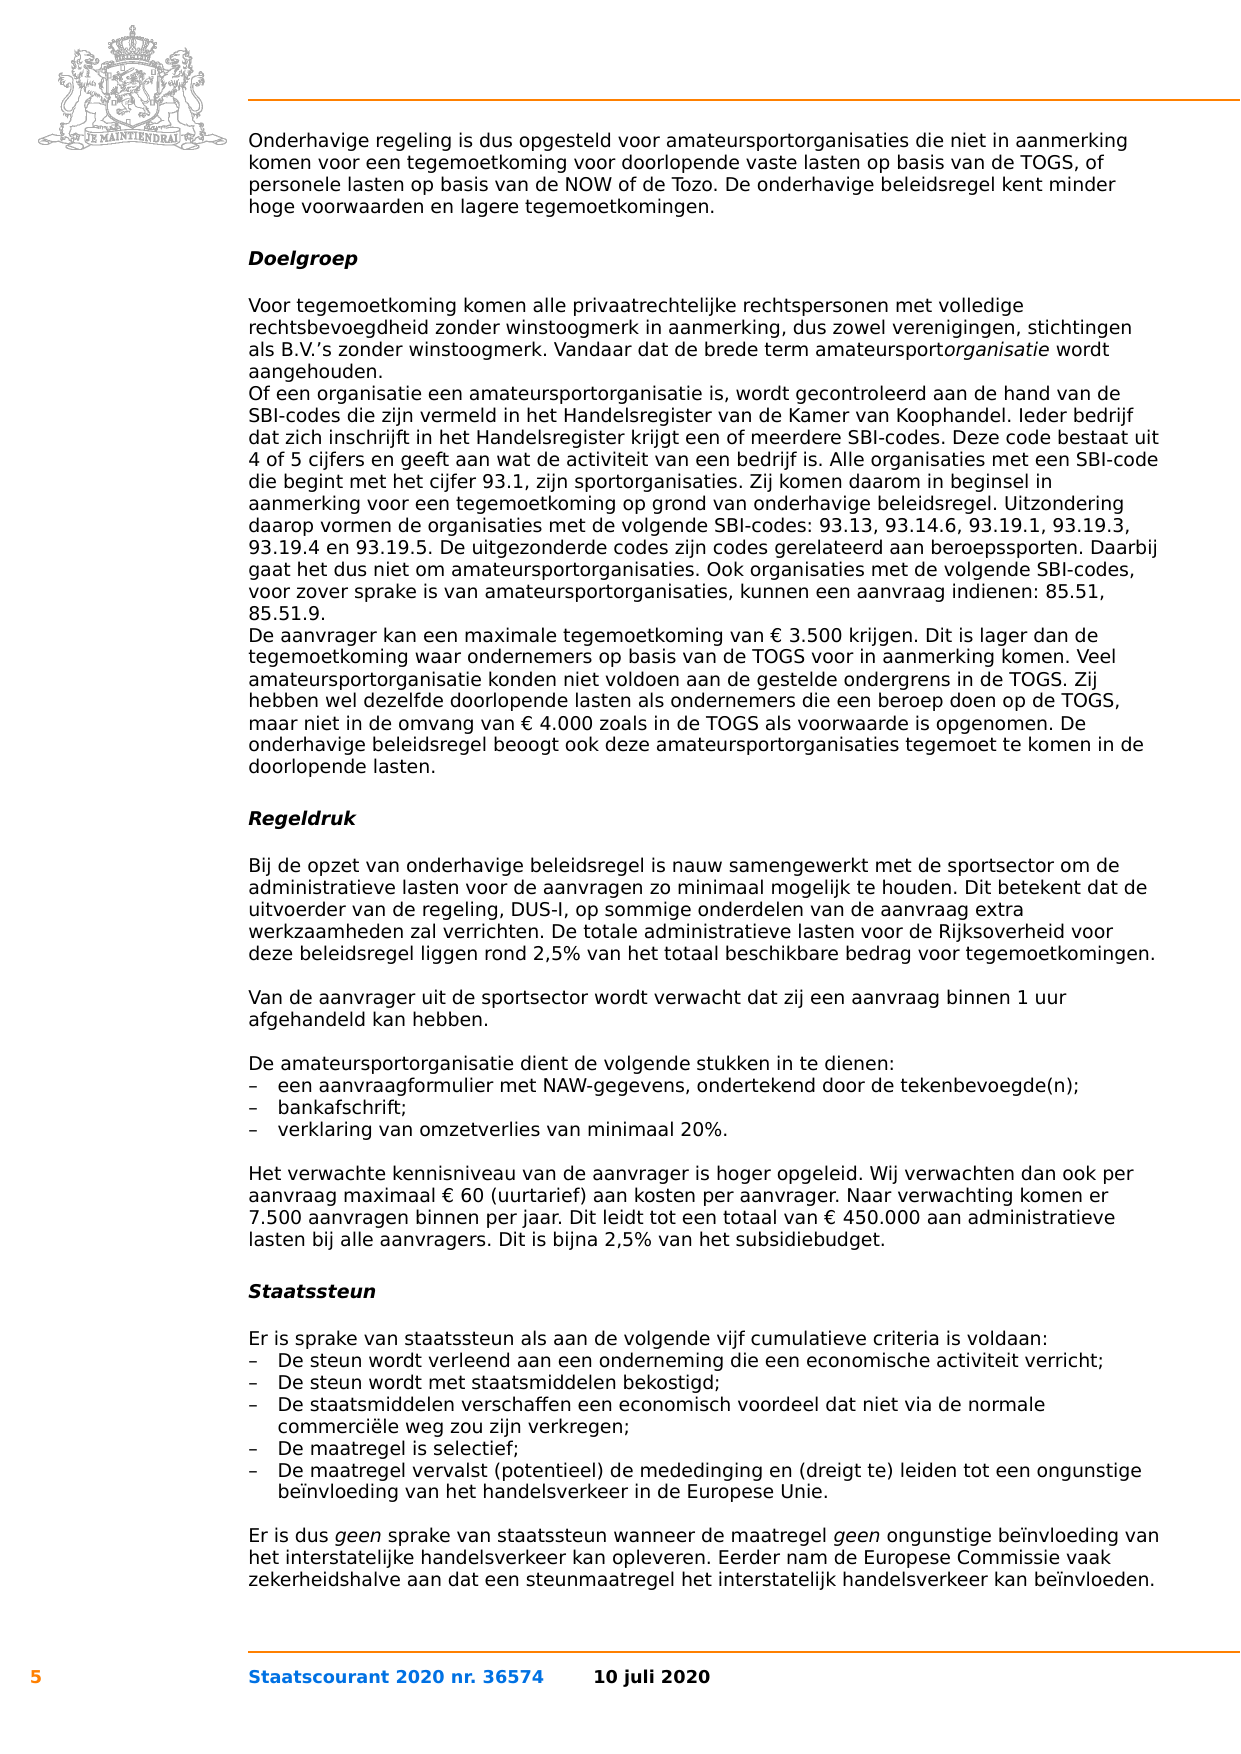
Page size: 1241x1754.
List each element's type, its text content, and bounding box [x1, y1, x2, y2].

text – verklaring van omzetverlies van minimaal 20%. [248, 1119, 1163, 1141]
text – De staatsmiddelen verschaffen een economisch voordeel dat niet via de normale commerciële weg zou zijn verkregen; [248, 1393, 1163, 1437]
text Bij de opzet van onderhavige beleidsregel is nauw samengewerkt met de sportsector om de administratieve lasten voor de aanvragen zo minimaal mogelijk te houden. Dit betekent dat de uitvoerder van de regeling, DUS-I, op sommige onderdelen van de aanvraag extra werkzaamheden zal verrichten. De totale administratieve lasten voor de Rijksoverheid voor deze beleidsregel liggen rond 2,5% van het totaal beschikbare bedrag voor tegemoetkomingen. [248, 855, 1163, 965]
picture [38, 25, 227, 150]
subtitle Staatssteun [248, 1281, 1163, 1303]
text Het verwachte kennisniveau van de aanvrager is hoger opgeleid. Wij verwachten dan ook per aanvraag maximaal € 60 (uurtarief) aan kosten per aanvrager. Naar verwachting komen er 7.500 aanvragen binnen per jaar. Dit leidt tot een totaal van € 450.000 aan administratieve lasten bij alle aanvragers. Dit is bijna 2,5% van het subsidiebudget. [248, 1163, 1163, 1251]
text – De maatregel vervalst (potentieel) de mededinging en (dreigt te) leiden tot een ongunstige beïnvloeding van het handelsverkeer in de Europese Unie. [248, 1459, 1163, 1503]
text Voor tegemoetkoming komen alle privaatrechtelijke rechtspersonen met volledige rechtsbevoegdheid zonder winstoogmerk in aanmerking, dus zowel verenigingen, stichtingen als B.V.’s zonder winstoogmerk. Vandaar dat de brede term amateursportorganisatie wordt aangehouden. [248, 295, 1163, 383]
text Of een organisatie een amateursportorganisatie is, wordt gecontroleerd aan de hand van de SBI-codes die zijn vermeld in het Handelsregister van de Kamer van Koophandel. Ieder bedrijf dat zich inschrijft in het Handelsregister krijgt een of meerdere SBI-codes. Deze code bestaat uit 4 of 5 cijfers en geeft aan wat de activiteit van een bedrijf is. Alle organisaties met een SBI-code die begint met het cijfer 93.1, zijn sportorganisaties. Zij komen daarom in beginsel in aanmerking voor een tegemoetkoming op grond van onderhavige beleidsregel. Uitzondering daarop vormen de organisaties met de volgende SBI-codes: 93.13, 93.14.6, 93.19.1, 93.19.3, 93.19.4 en 93.19.5. De uitgezonderde codes zijn codes gerelateerd aan beroepssporten. Daarbij gaat het dus niet om amateursportorganisaties. Ook organisaties met de volgende SBI-codes, voor zover sprake is van amateursportorganisaties, kunnen een aanvraag indienen: 85.51, 85.51.9. [248, 383, 1163, 624]
text – bankafschrift; [248, 1097, 1163, 1119]
subtitle Regeldruk [248, 808, 1163, 830]
text – De maatregel is selectief; [248, 1437, 1163, 1459]
text – De steun wordt verleend aan een onderneming die een economische activiteit verricht; [248, 1349, 1163, 1372]
text – een aanvraagformulier met NAW-gegevens, ondertekend door de tekenbevoegde(n); [248, 1075, 1163, 1097]
text Er is sprake van staatssteun als aan de volgende vijf cumulatieve criteria is voldaan: [248, 1328, 1163, 1349]
text De aanvrager kan een maximale tegemoetkoming van € 3.500 krijgen. Dit is lager dan de tegemoetkoming waar ondernemers op basis van de TOGS voor in aanmerking komen. Veel amateursportorganisatie konden niet voldoen aan de gestelde ondergrens in de TOGS. Zij hebben wel dezelfde doorlopende lasten als ondernemers die een beroep doen op de TOGS, maar niet in de omvang van € 4.000 zoals in de TOGS als voorwaarde is opgenomen. De onderhavige beleidsregel beoogt ook deze amateursportorganisaties tegemoet te komen in de doorlopende lasten. [248, 624, 1163, 778]
text – De steun wordt met staatsmiddelen bekostigd; [248, 1372, 1163, 1393]
text Er is dus geen sprake van staatssteun wanneer de maatregel geen ongunstige beïnvloeding van het interstatelijke handelsverkeer kan opleveren. Eerder nam de Europese Commissie vaak zekerheidshalve aan dat een steunmaatregel het interstatelijk handelsverkeer kan beïnvloeden. [248, 1525, 1163, 1591]
text De amateursportorganisatie dient de volgende stukken in te dienen: [248, 1053, 1163, 1075]
text Onderhavige regeling is dus opgesteld voor amateursportorganisaties die niet in aanmerking komen voor een tegemoetkoming voor doorlopende vaste lasten op basis van de TOGS, of personele lasten op basis van de NOW of de Tozo. De onderhavige beleidsregel kent minder hoge voorwaarden en lagere tegemoetkomingen. [248, 130, 1163, 218]
subtitle Doelgroep [248, 248, 1163, 270]
text Van de aanvrager uit de sportsector wordt verwacht dat zij een aanvraag binnen 1 uur afgehandeld kan hebben. [248, 987, 1163, 1031]
